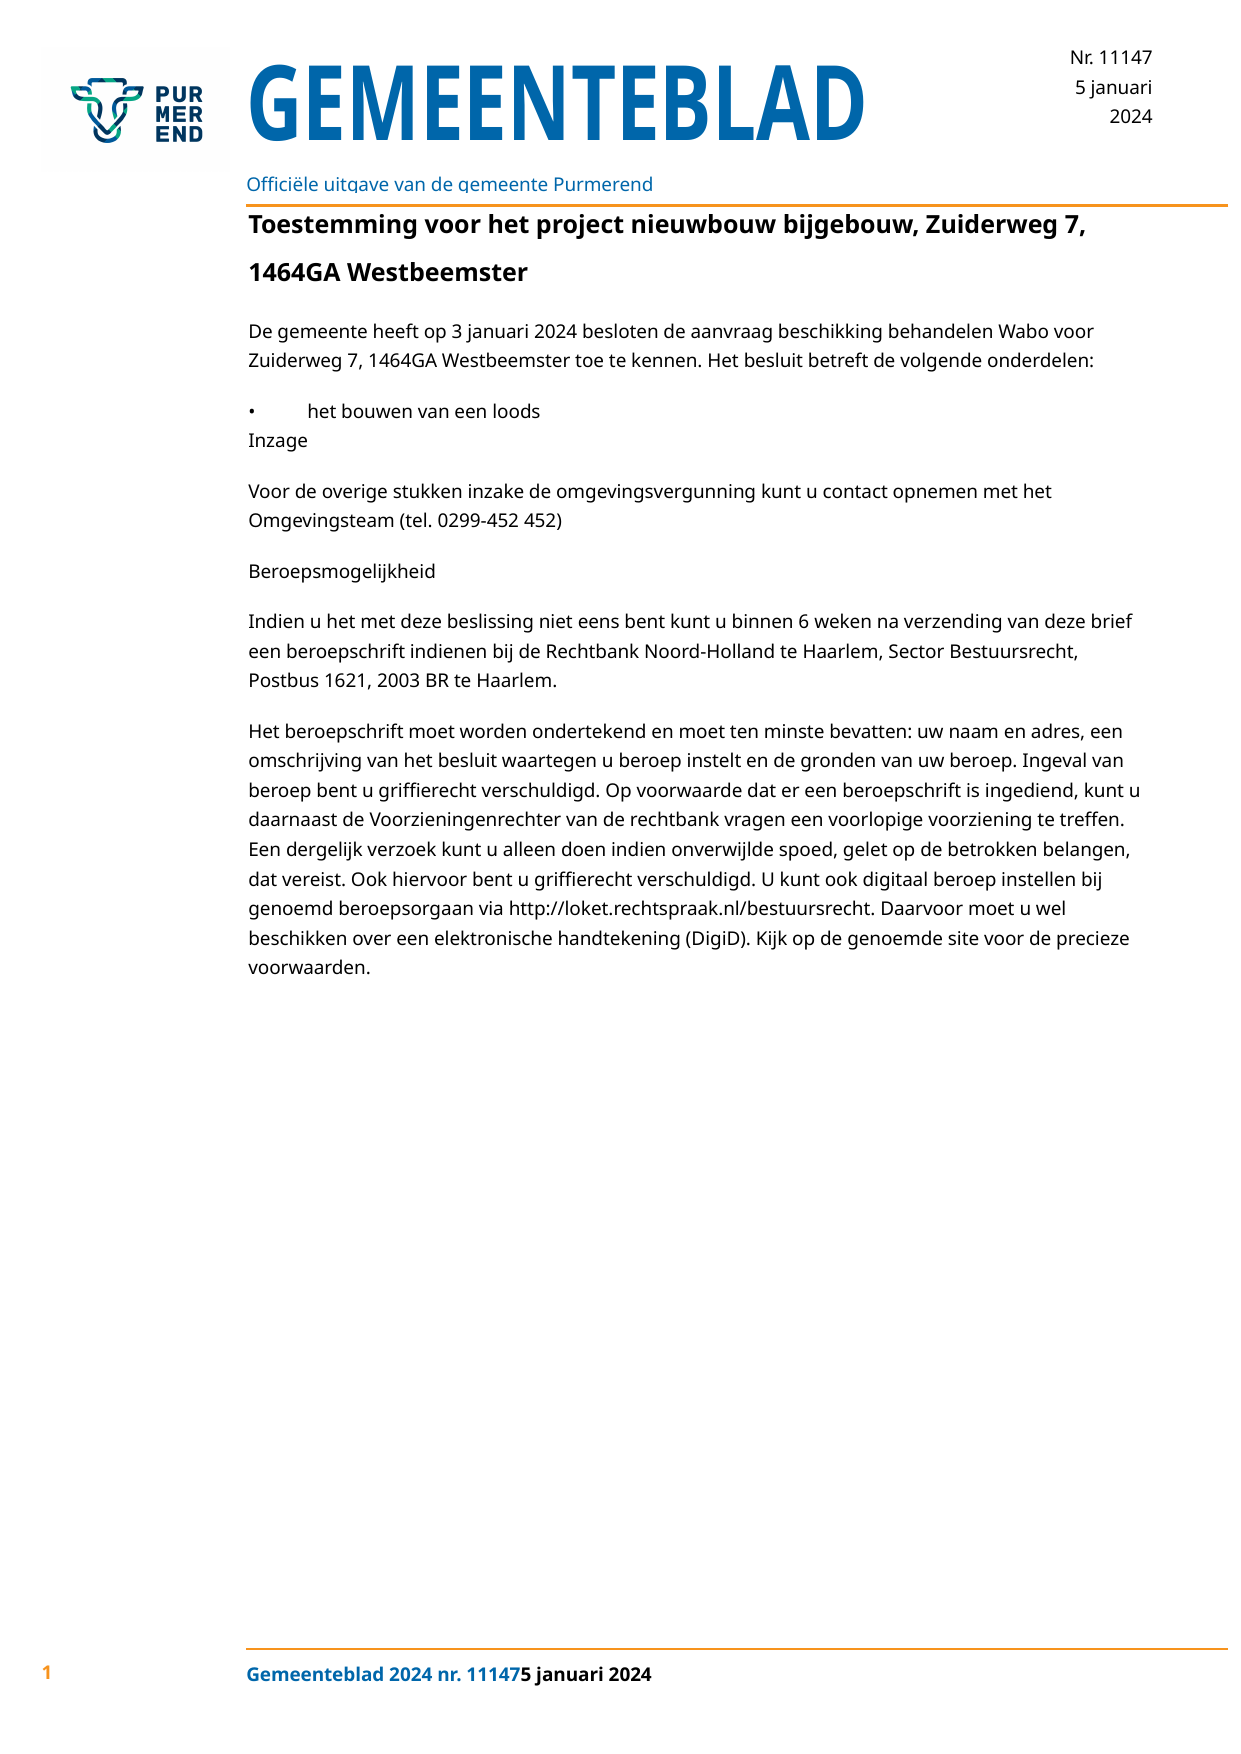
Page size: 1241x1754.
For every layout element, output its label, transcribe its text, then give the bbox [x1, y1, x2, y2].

text Beroepsmogelijkheid [248, 558, 1152, 584]
list het bouwen van een loods [248, 398, 1152, 424]
text De gemeente heeft op 3 januari 2024 besloten de aanvraag beschikking behandelen Wabo voor Zuiderweg 7, 1464GA Westbeemster toe te kennen. Het besluit betreft de volgende onderdelen: [248, 318, 1152, 373]
text Voor de overige stukken inzake de omgevingsvergunning kunt u contact opnemen met het Omgevingsteam (tel. 0299-452 452) [248, 478, 1152, 533]
text Het beroepschrift moet worden ondertekend en moet ten minste bevatten: uw naam en adres, een omschrijving van het besluit waartegen u beroep instelt en de gronden van uw beroep. Ingeval van beroep bent u griffierecht verschuldigd. Op voorwaarde dat er een beroepschrift is ingediend, kunt u daarnaast de Voorzieningenrechter van de rechtbank vragen een voorlopige voorziening te treffen. Een dergelijk verzoek kunt u alleen doen indien onverwijlde spoed, gelet op de betrokken belangen, dat vereist. Ook hiervoor bent u griffierecht verschuldigd. U kunt ook digitaal beroep instellen bij genoemd beroepsorgaan via http://loket.rechtspraak.nl/bestuursrecht. Daarvoor moet u wel beschikken over een elektronische handtekening (DigiD). Kijk op de genoemde site voor de precieze voorwaarden. [248, 718, 1152, 980]
text Indien u het met deze beslissing niet eens bent kunt u binnen 6 weken na verzending van deze brief een beroepschrift indienen bij de Rechtbank Noord-Holland te Haarlem, Sector Bestuursrecht, Postbus 1621, 2003 BR te Haarlem. [248, 608, 1152, 693]
picture [41, 47, 231, 172]
text Toestemming voor het project nieuwbouw bijgebouw, Zuiderweg 7, 1464GA Westbeemster [248, 207, 1152, 288]
text Inzage [248, 427, 1152, 453]
